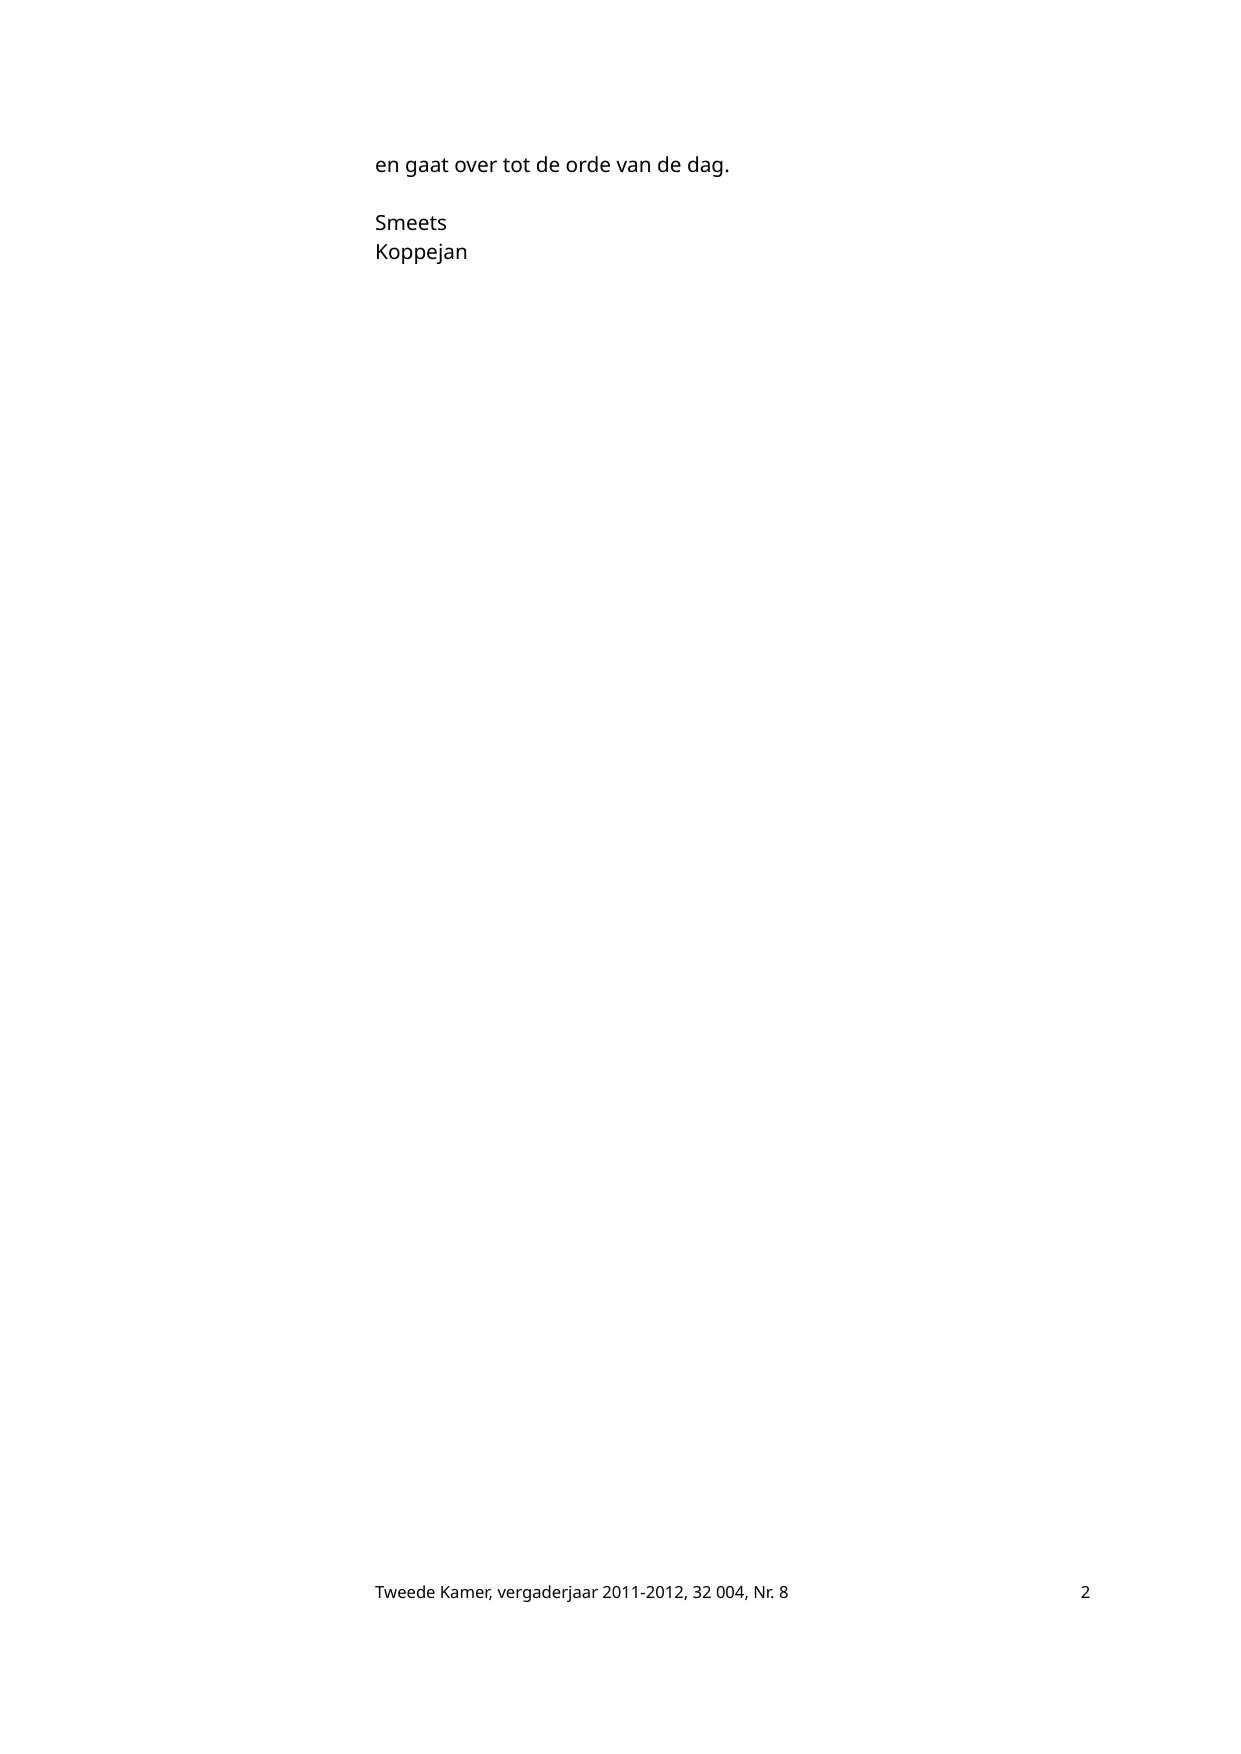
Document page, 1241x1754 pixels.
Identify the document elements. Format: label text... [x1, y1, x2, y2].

text Smeets [375, 208, 1090, 237]
text en gaat over tot de orde van de dag. [375, 150, 1090, 178]
text Koppejan [375, 237, 1090, 265]
